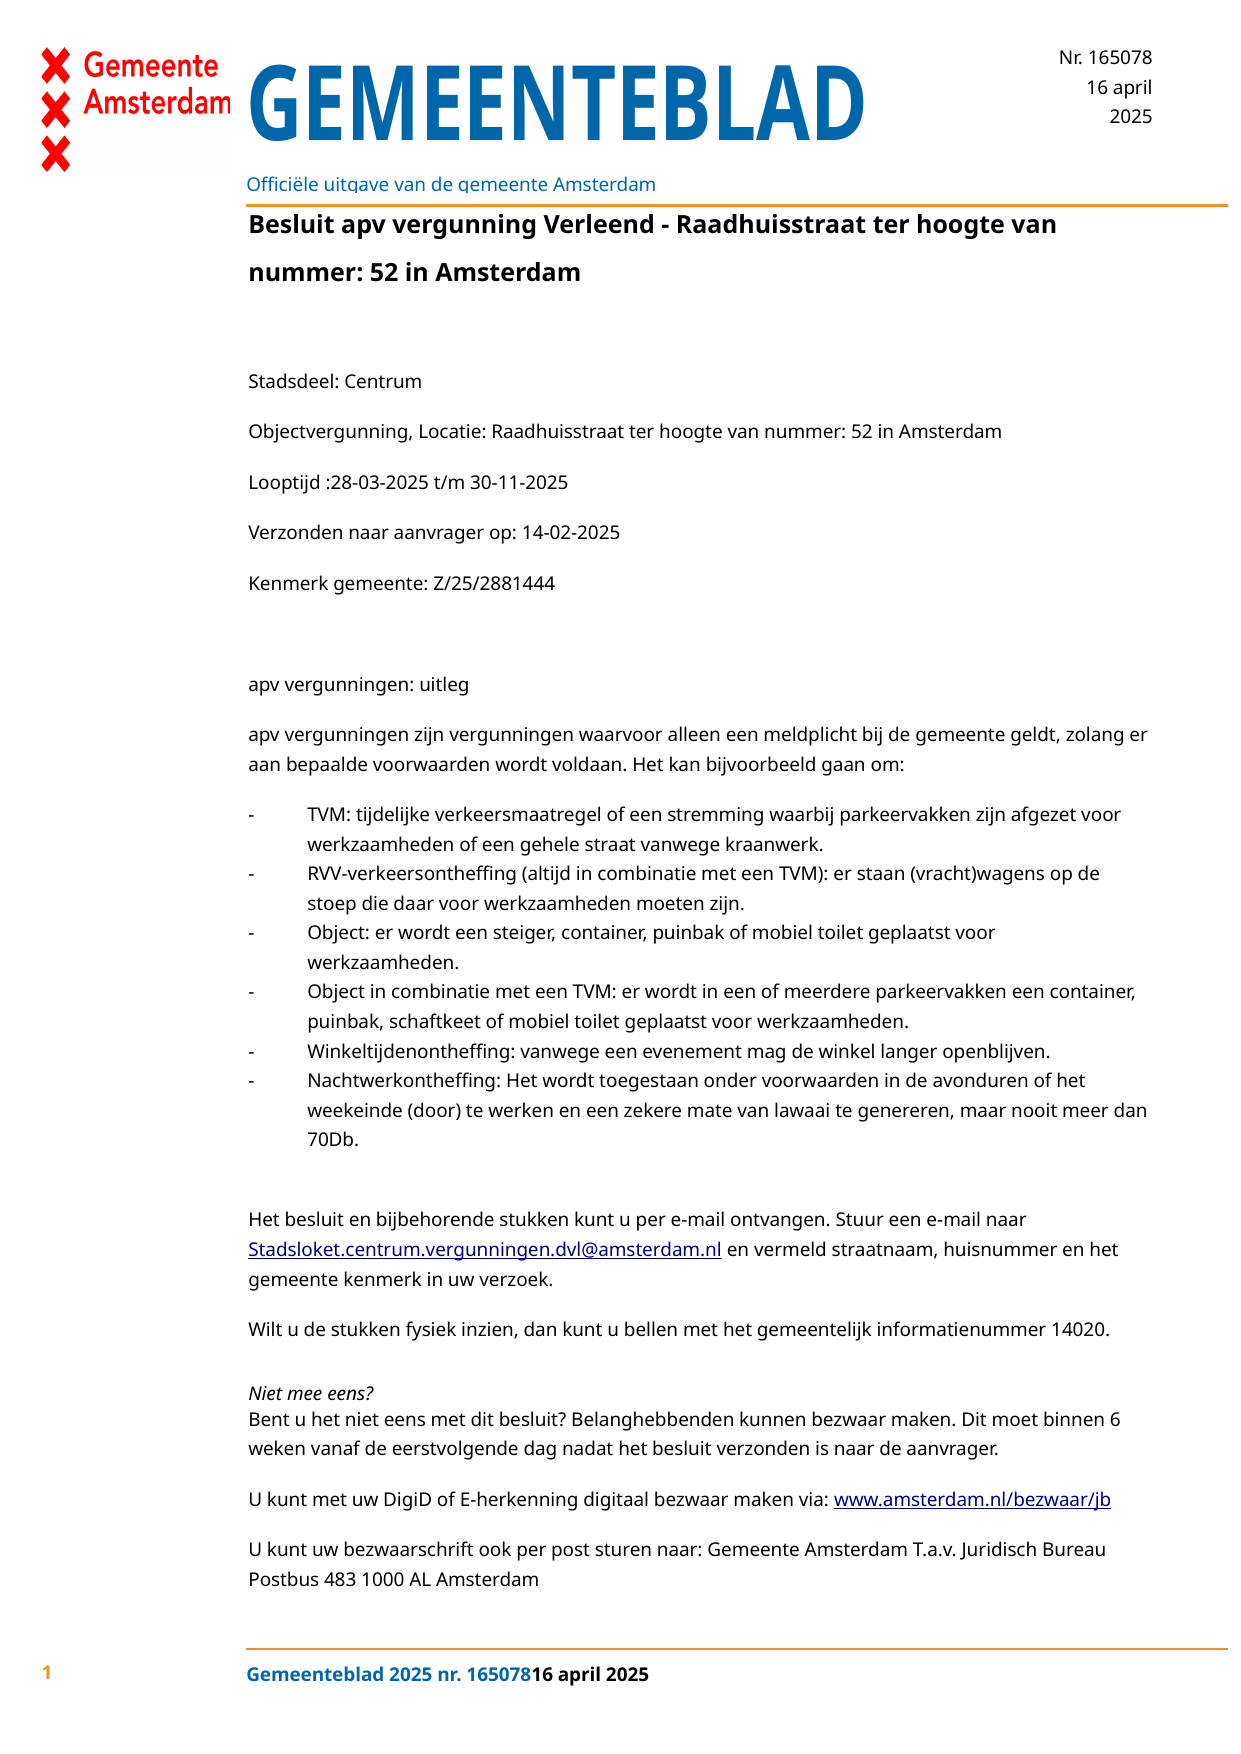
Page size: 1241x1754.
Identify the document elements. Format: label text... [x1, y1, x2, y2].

text Besluit apv vergunning Verleend - Raadhuisstraat ter hoogte van nummer: 52 in Amsterdam [248, 207, 1152, 288]
list TVM: tijdelijke verkeersmaatregel of een stremming waarbij parkeervakken zijn afgezet voor werkzaamheden of een gehele straat vanwege kraanwerk. [248, 801, 1152, 857]
text Niet mee eens? [248, 1380, 1152, 1406]
text Wilt u de stukken fysiek inzien, dan kunt u bellen met het gemeentelijk informatienummer 14020. [248, 1316, 1152, 1342]
text U kunt met uw DigiD of E-herkenning digitaal bezwaar maken via: www.amsterdam.nl/bezwaar/jb [248, 1486, 1152, 1512]
text Bent u het niet eens met dit besluit? Belanghebbenden kunnen bezwaar maken. Dit moet binnen 6 weken vanaf de eerstvolgende dag nadat het besluit verzonden is naar de aanvrager. [248, 1406, 1152, 1461]
list RVV-verkeersontheffing (altijd in combinatie met een TVM): er staan (vracht)wagens op de stoep die daar voor werkzaamheden moeten zijn. [248, 860, 1152, 916]
picture [41, 47, 231, 172]
list Nachtwerkontheffing: Het wordt toegestaan onder voorwaarden in de avonduren of het weekeinde (door) te werken en een zekere mate van lawaai te genereren, maar nooit meer dan 70Db. [248, 1067, 1152, 1152]
text Het besluit en bijbehorende stukken kunt u per e-mail ontvangen. Stuur een e-mail naar Stadsloket.centrum.vergunningen.dvl@amsterdam.nl en vermeld straatnaam, huisnummer en het gemeente kenmerk in uw verzoek. [248, 1207, 1152, 1292]
text Kenmerk gemeente: Z/25/2881444 [248, 570, 1152, 596]
text apv vergunningen: uitleg [248, 671, 1152, 697]
text Objectvergunning, Locatie: Raadhuisstraat ter hoogte van nummer: 52 in Amsterdam [248, 419, 1152, 444]
text U kunt uw bezwaarschrift ook per post sturen naar: Gemeente Amsterdam T.a.v. Juridisch Bureau Postbus 483 1000 AL Amsterdam [248, 1536, 1152, 1592]
list Object in combinatie met een TVM: er wordt in een of meerdere parkeervakken een container, puinbak, schaftkeet of mobiel toilet geplaatst voor werkzaamheden. [248, 979, 1152, 1034]
text apv vergunningen zijn vergunningen waarvoor alleen een meldplicht bij de gemeente geldt, zolang er aan bepaalde voorwaarden wordt voldaan. Het kan bijvoorbeeld gaan om: [248, 721, 1152, 777]
list Object: er wordt een steiger, container, puinbak of mobiel toilet geplaatst voor werkzaamheden. [248, 919, 1152, 975]
text Stadsdeel: Centrum [248, 368, 1152, 394]
text Looptijd :28-03-2025 t/m 30-11-2025 [248, 469, 1152, 495]
text Verzonden naar aanvrager op: 14-02-2025 [248, 519, 1152, 545]
list Winkeltijdenontheffing: vanwege een evenement mag de winkel langer openblijven. [248, 1038, 1152, 1064]
